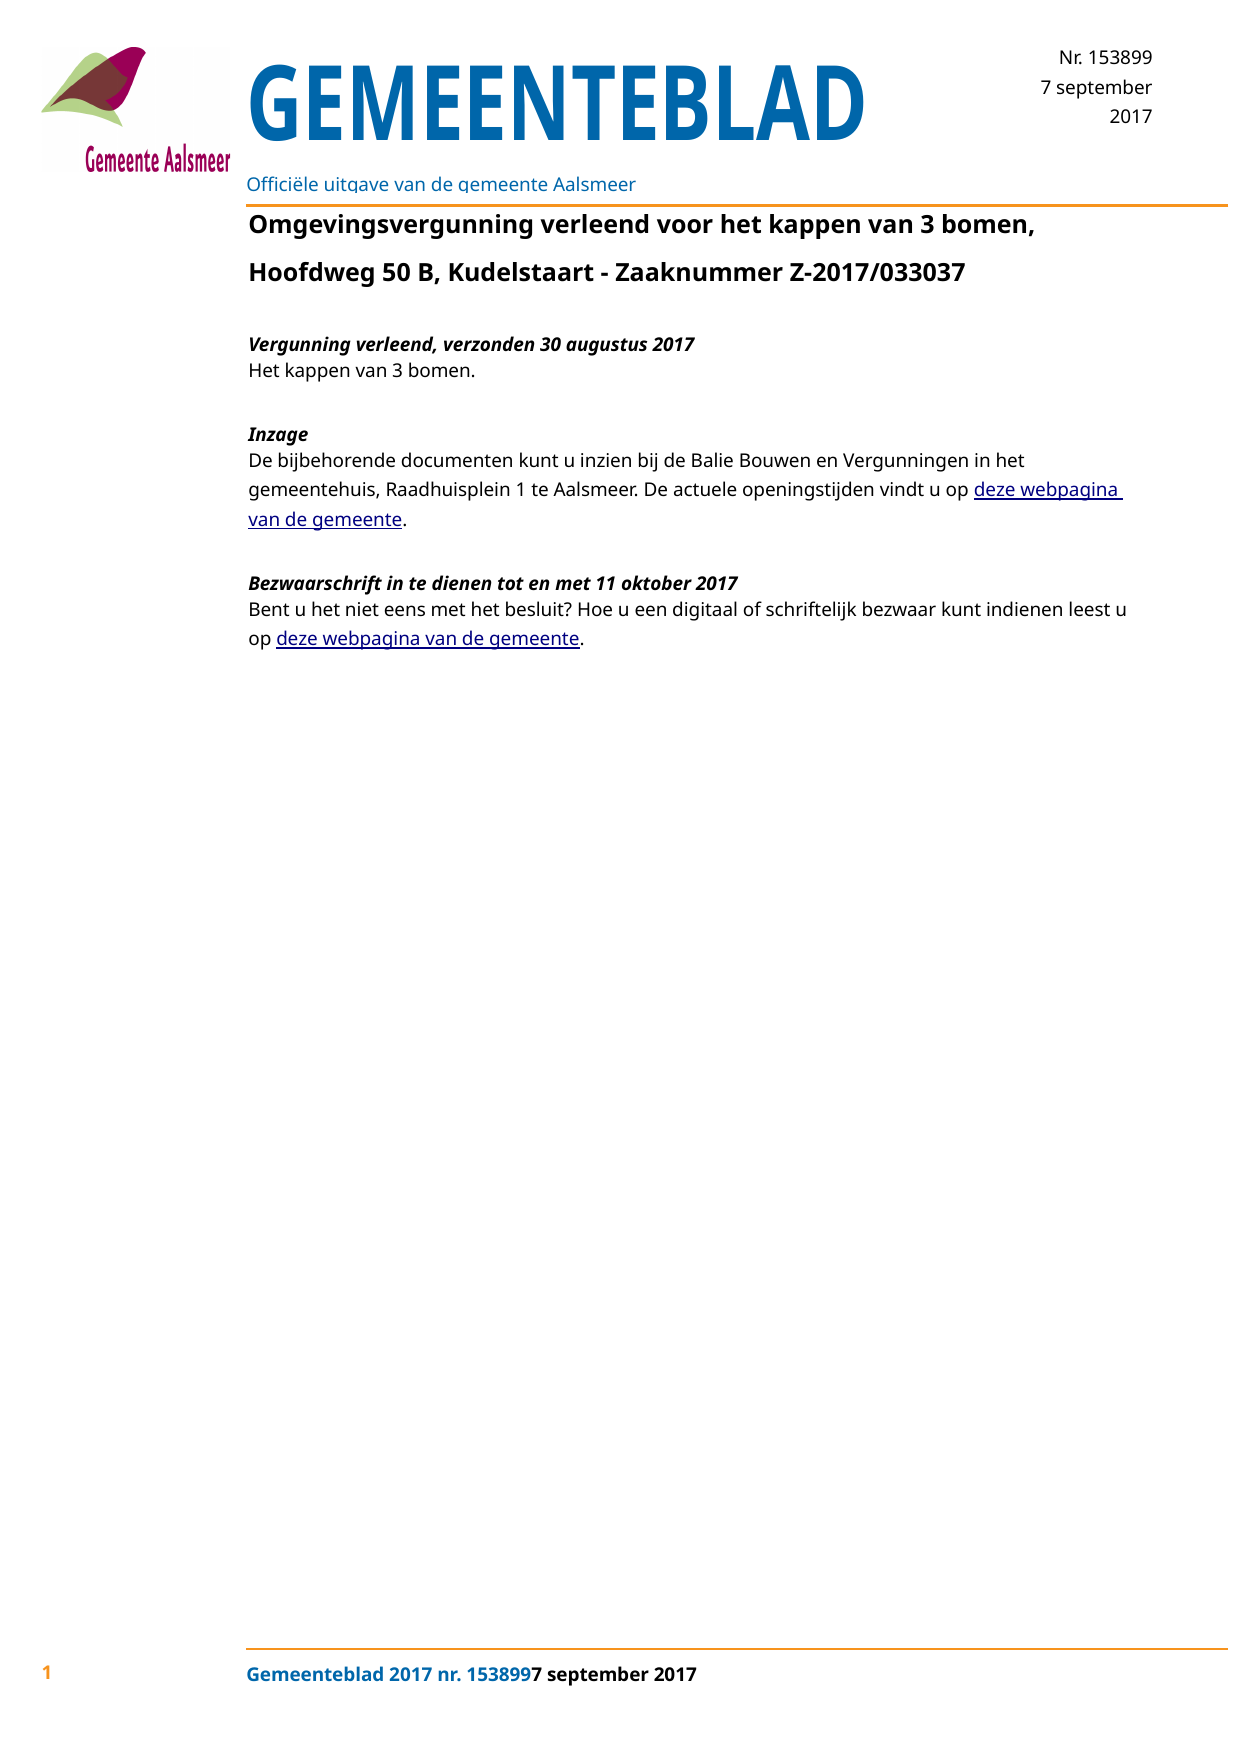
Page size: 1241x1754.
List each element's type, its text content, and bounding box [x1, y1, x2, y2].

text Bent u het niet eens met het besluit? Hoe u een digitaal of schriftelijk bezwaar kunt indienen leest u op deze webpagina van de gemeente. [248, 596, 1152, 651]
text Vergunning verleend, verzonden 30 augustus 2017 [248, 331, 1152, 357]
picture [41, 47, 231, 172]
text Inzage [248, 421, 1152, 447]
text De bijbehorende documenten kunt u inzien bij de Balie Bouwen en Vergunningen in het gemeentehuis, Raadhuisplein 1 te Aalsmeer. De actuele openingstijden vindt u op deze webpagina van de gemeente. [248, 447, 1152, 532]
text Het kappen van 3 bomen. [248, 357, 1152, 383]
text Omgevingsvergunning verleend voor het kappen van 3 bomen, Hoofdweg 50 B, Kudelstaart - Zaaknummer Z-2017/033037 [248, 207, 1152, 288]
text Bezwaarschrift in te dienen tot en met 11 oktober 2017 [248, 570, 1152, 596]
